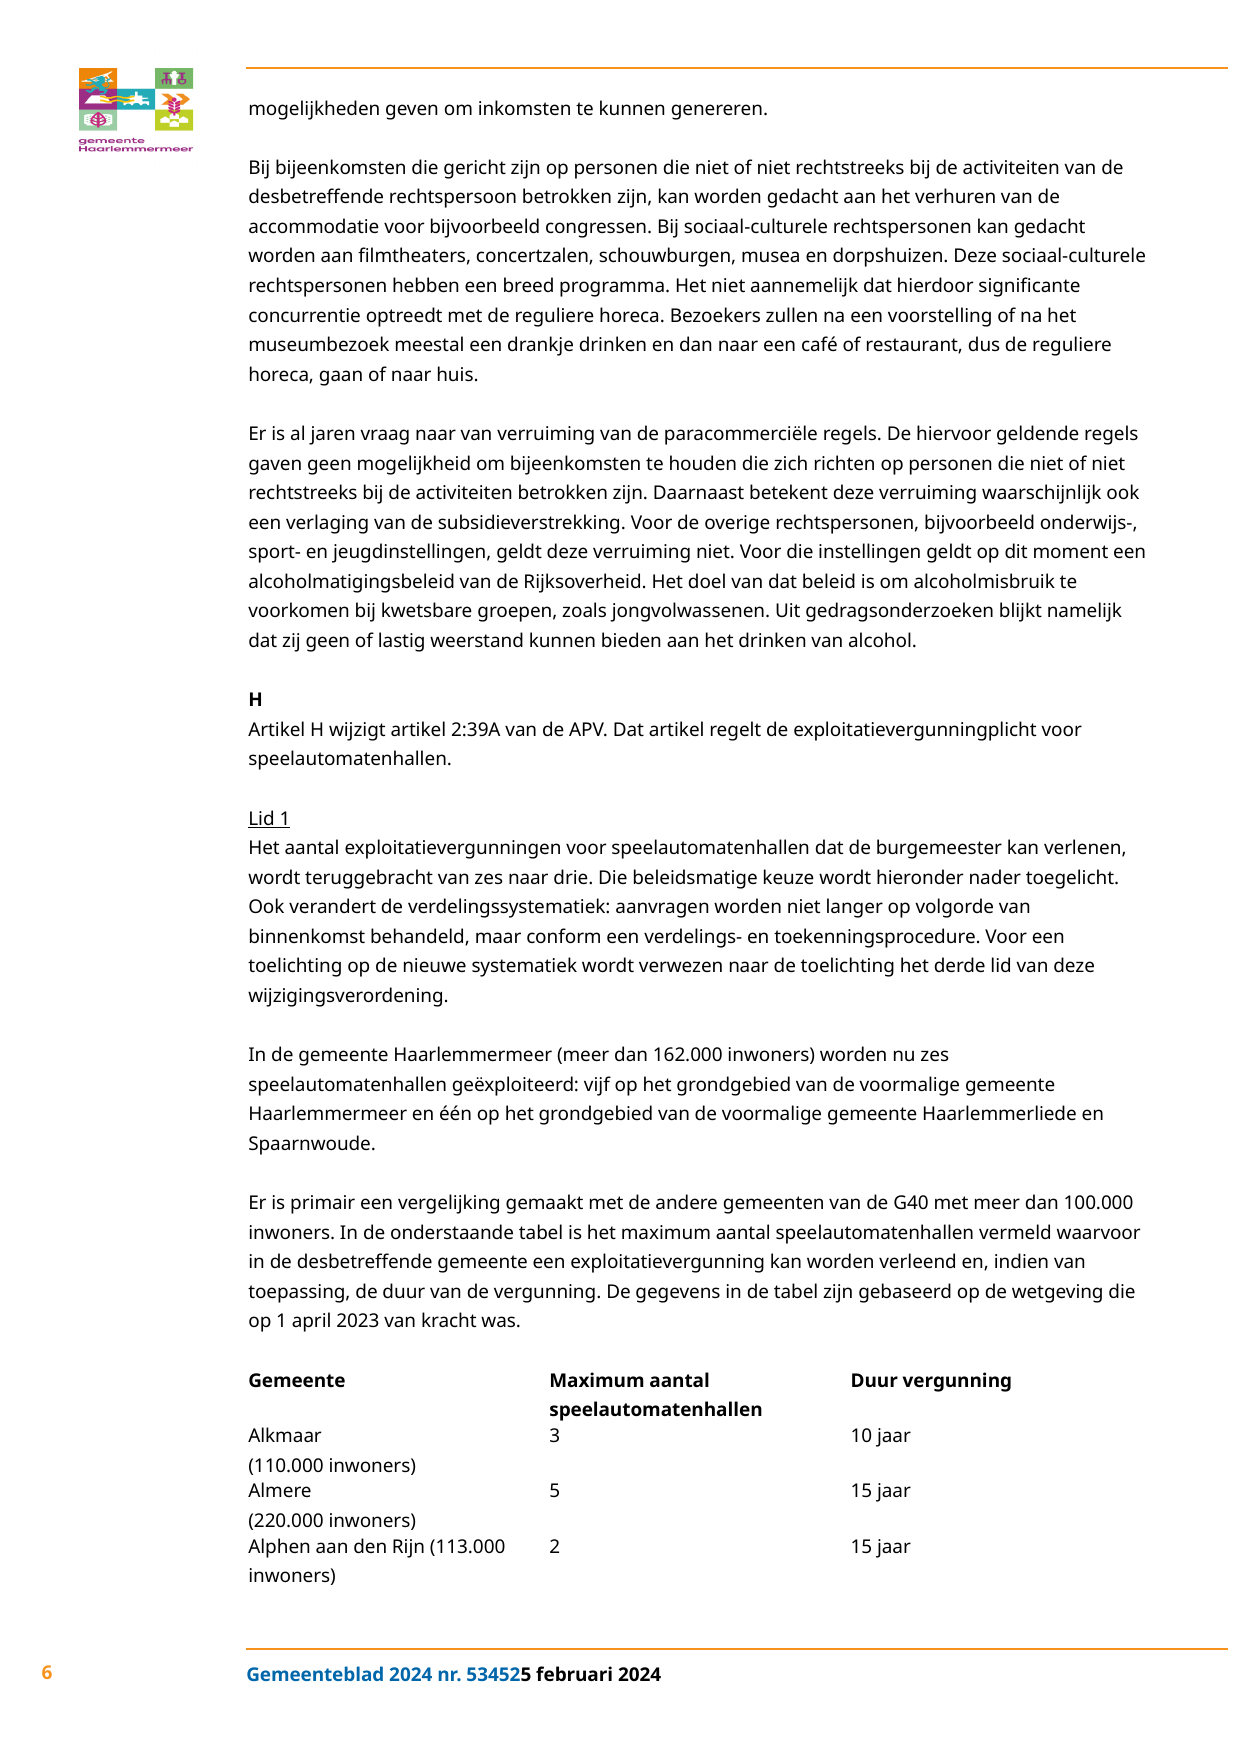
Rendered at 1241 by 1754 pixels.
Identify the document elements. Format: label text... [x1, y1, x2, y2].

table_cell 3 [549, 1422, 850, 1478]
text Er is primair een vergelijking gemaakt met de andere gemeenten van de G40 met meer dan 100.000 inwoners. In de onderstaande tabel is het maximum aantal speelautomatenhallen vermeld waarvoor in de desbetreffende gemeente een exploitatievergunning kan worden verleend en, indien van toepassing, de duur van de vergunning. De gegevens in de tabel zijn gebaseerd op de wetgeving die op 1 april 2023 van kracht was. [248, 1189, 1152, 1333]
text H [248, 686, 1152, 712]
table_header Gemeente [248, 1367, 549, 1422]
table_header Maximum aantal speelautomatenhallen [549, 1367, 850, 1422]
table_cell 2 [549, 1533, 850, 1588]
text mogelijkheden geven om inkomsten te kunnen genereren. [248, 95, 1152, 121]
table_cell 15 jaar [850, 1478, 1152, 1533]
table_cell Almere (220.000 inwoners) [248, 1478, 549, 1533]
text Artikel H wijzigt artikel 2:39A van de APV. Dat artikel regelt de exploitatievergunningplicht voor speelautomatenhallen. [248, 716, 1152, 771]
picture [41, 47, 231, 172]
text Lid 1 [248, 805, 1152, 831]
table_header Duur vergunning [850, 1367, 1152, 1422]
table_cell 15 jaar [850, 1533, 1152, 1588]
table_cell 5 [549, 1478, 850, 1533]
text In de gemeente Haarlemmermeer (meer dan 162.000 inwoners) worden nu zes speelautomatenhallen geëxploiteerd: vijf op het grondgebied van de voormalige gemeente Haarlemmermeer en één op het grondgebied van de voormalige gemeente Haarlemmerliede en Spaarnwoude. [248, 1041, 1152, 1156]
table_cell Alphen aan den Rijn (113.000 inwoners) [248, 1533, 549, 1588]
text Er is al jaren vraag naar van verruiming van de paracommerciële regels. De hiervoor geldende regels gaven geen mogelijkheid om bijeenkomsten te houden die zich richten op personen die niet of niet rechtstreeks bij de activiteiten betrokken zijn. Daarnaast betekent deze verruiming waarschijnlijk ook een verlaging van de subsidieverstrekking. Voor de overige rechtspersonen, bijvoorbeeld onderwijs-, sport- en jeugdinstellingen, geldt deze verruiming niet. Voor die instellingen geldt op dit moment een alcoholmatigingsbeleid van de Rijksoverheid. Het doel van dat beleid is om alcoholmisbruik te voorkomen bij kwetsbare groepen, zoals jongvolwassenen. Uit gedragsonderzoeken blijkt namelijk dat zij geen of lastig weerstand kunnen bieden aan het drinken van alcohol. [248, 420, 1152, 653]
text Het aantal exploitatievergunningen voor speelautomatenhallen dat de burgemeester kan verlenen, wordt teruggebracht van zes naar drie. Die beleidsmatige keuze wordt hieronder nader toegelicht. Ook verandert de verdelingssystematiek: aanvragen worden niet langer op volgorde van binnenkomst behandeld, maar conform een verdelings- en toekenningsprocedure. Voor een toelichting op de nieuwe systematiek wordt verwezen naar de toelichting het derde lid van deze wijzigingsverordening. [248, 834, 1152, 1008]
table_cell Alkmaar (110.000 inwoners) [248, 1422, 549, 1478]
table_cell 10 jaar [850, 1422, 1152, 1478]
text Bij bijeenkomsten die gericht zijn op personen die niet of niet rechtstreeks bij de activiteiten van de desbetreffende rechtspersoon betrokken zijn, kan worden gedacht aan het verhuren van de accommodatie voor bijvoorbeeld congressen. Bij sociaal-culturele rechtspersonen kan gedacht worden aan filmtheaters, concertzalen, schouwburgen, musea en dorpshuizen. Deze sociaal-culturele rechtspersonen hebben een breed programma. Het niet aannemelijk dat hierdoor significante concurrentie optreedt met de reguliere horeca. Bezoekers zullen na een voorstelling of na het museumbezoek meestal een drankje drinken en dan naar een café of restaurant, dus de reguliere horeca, gaan of naar huis. [248, 154, 1152, 387]
